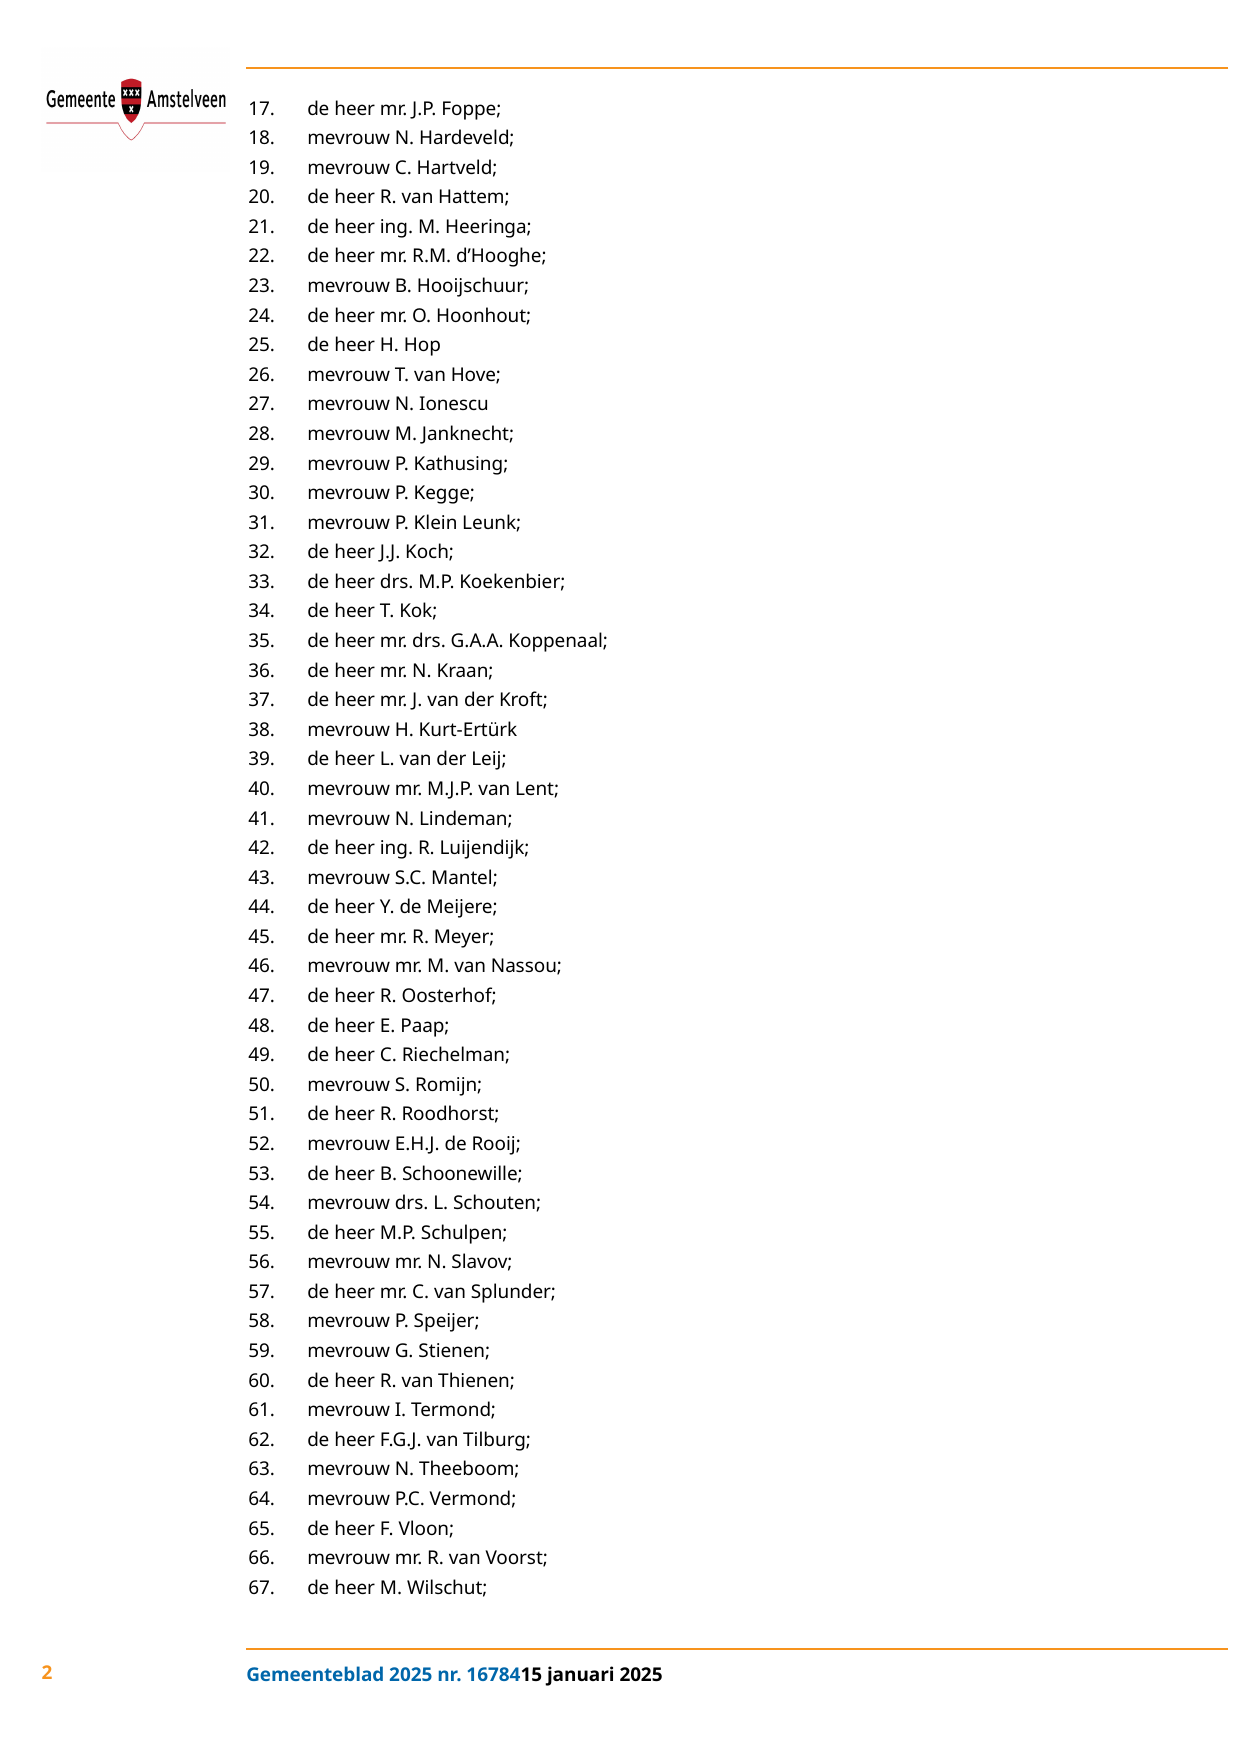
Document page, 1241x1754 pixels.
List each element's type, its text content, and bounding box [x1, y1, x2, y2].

list de heer C. Riechelman; [248, 1041, 1152, 1067]
list de heer F.G.J. van Tilburg; [248, 1426, 1152, 1452]
list mevrouw T. van Hove; [248, 361, 1152, 387]
list mevrouw N. Hardeveld; [248, 124, 1152, 150]
list mevrouw I. Termond; [248, 1396, 1152, 1422]
list mevrouw P. Klein Leunk; [248, 509, 1152, 535]
list de heer Y. de Meijere; [248, 893, 1152, 919]
list de heer mr. R.M. d’Hooghe; [248, 243, 1152, 268]
list de heer mr. N. Kraan; [248, 657, 1152, 683]
list mevrouw P. Kathusing; [248, 450, 1152, 476]
list de heer drs. M.P. Koekenbier; [248, 568, 1152, 594]
list de heer mr. O. Hoonhout; [248, 302, 1152, 328]
list mevrouw P.C. Vermond; [248, 1485, 1152, 1511]
list mevrouw S.C. Mantel; [248, 864, 1152, 890]
list mevrouw M. Janknecht; [248, 420, 1152, 446]
list de heer M.P. Schulpen; [248, 1219, 1152, 1245]
list de heer T. Kok; [248, 598, 1152, 623]
list de heer mr. C. van Splunder; [248, 1278, 1152, 1304]
list mevrouw mr. R. van Voorst; [248, 1544, 1152, 1570]
list de heer ing. R. Luijendijk; [248, 834, 1152, 860]
list de heer R. van Hattem; [248, 183, 1152, 209]
list mevrouw mr. M.J.P. van Lent; [248, 775, 1152, 801]
list de heer mr. R. Meyer; [248, 923, 1152, 949]
list de heer ing. M. Heeringa; [248, 213, 1152, 239]
list mevrouw N. Lindeman; [248, 805, 1152, 831]
list mevrouw N. Ionescu [248, 391, 1152, 416]
list mevrouw B. Hooijschuur; [248, 272, 1152, 298]
list de heer mr. J.P. Foppe; [248, 95, 1152, 121]
picture [41, 47, 231, 172]
list mevrouw E.H.J. de Rooij; [248, 1130, 1152, 1156]
list mevrouw C. Hartveld; [248, 154, 1152, 180]
list de heer H. Hop [248, 331, 1152, 357]
list de heer R. Oosterhof; [248, 982, 1152, 1008]
list de heer mr. J. van der Kroft; [248, 686, 1152, 712]
list de heer R. van Thienen; [248, 1367, 1152, 1393]
list mevrouw H. Kurt-Ertürk [248, 716, 1152, 742]
list mevrouw mr. M. van Nassou; [248, 953, 1152, 978]
list de heer L. van der Leij; [248, 746, 1152, 771]
list de heer mr. drs. G.A.A. Koppenaal; [248, 627, 1152, 653]
list de heer M. Wilschut; [248, 1574, 1152, 1600]
list mevrouw P. Speijer; [248, 1308, 1152, 1333]
list de heer F. Vloon; [248, 1515, 1152, 1541]
list de heer J.J. Koch; [248, 538, 1152, 564]
list mevrouw G. Stienen; [248, 1337, 1152, 1363]
list mevrouw drs. L. Schouten; [248, 1189, 1152, 1215]
list de heer B. Schoonewille; [248, 1160, 1152, 1186]
list mevrouw mr. N. Slavov; [248, 1248, 1152, 1274]
list mevrouw N. Theeboom; [248, 1456, 1152, 1481]
list de heer R. Roodhorst; [248, 1101, 1152, 1126]
list de heer E. Paap; [248, 1012, 1152, 1038]
list mevrouw S. Romijn; [248, 1071, 1152, 1097]
list mevrouw P. Kegge; [248, 479, 1152, 505]
